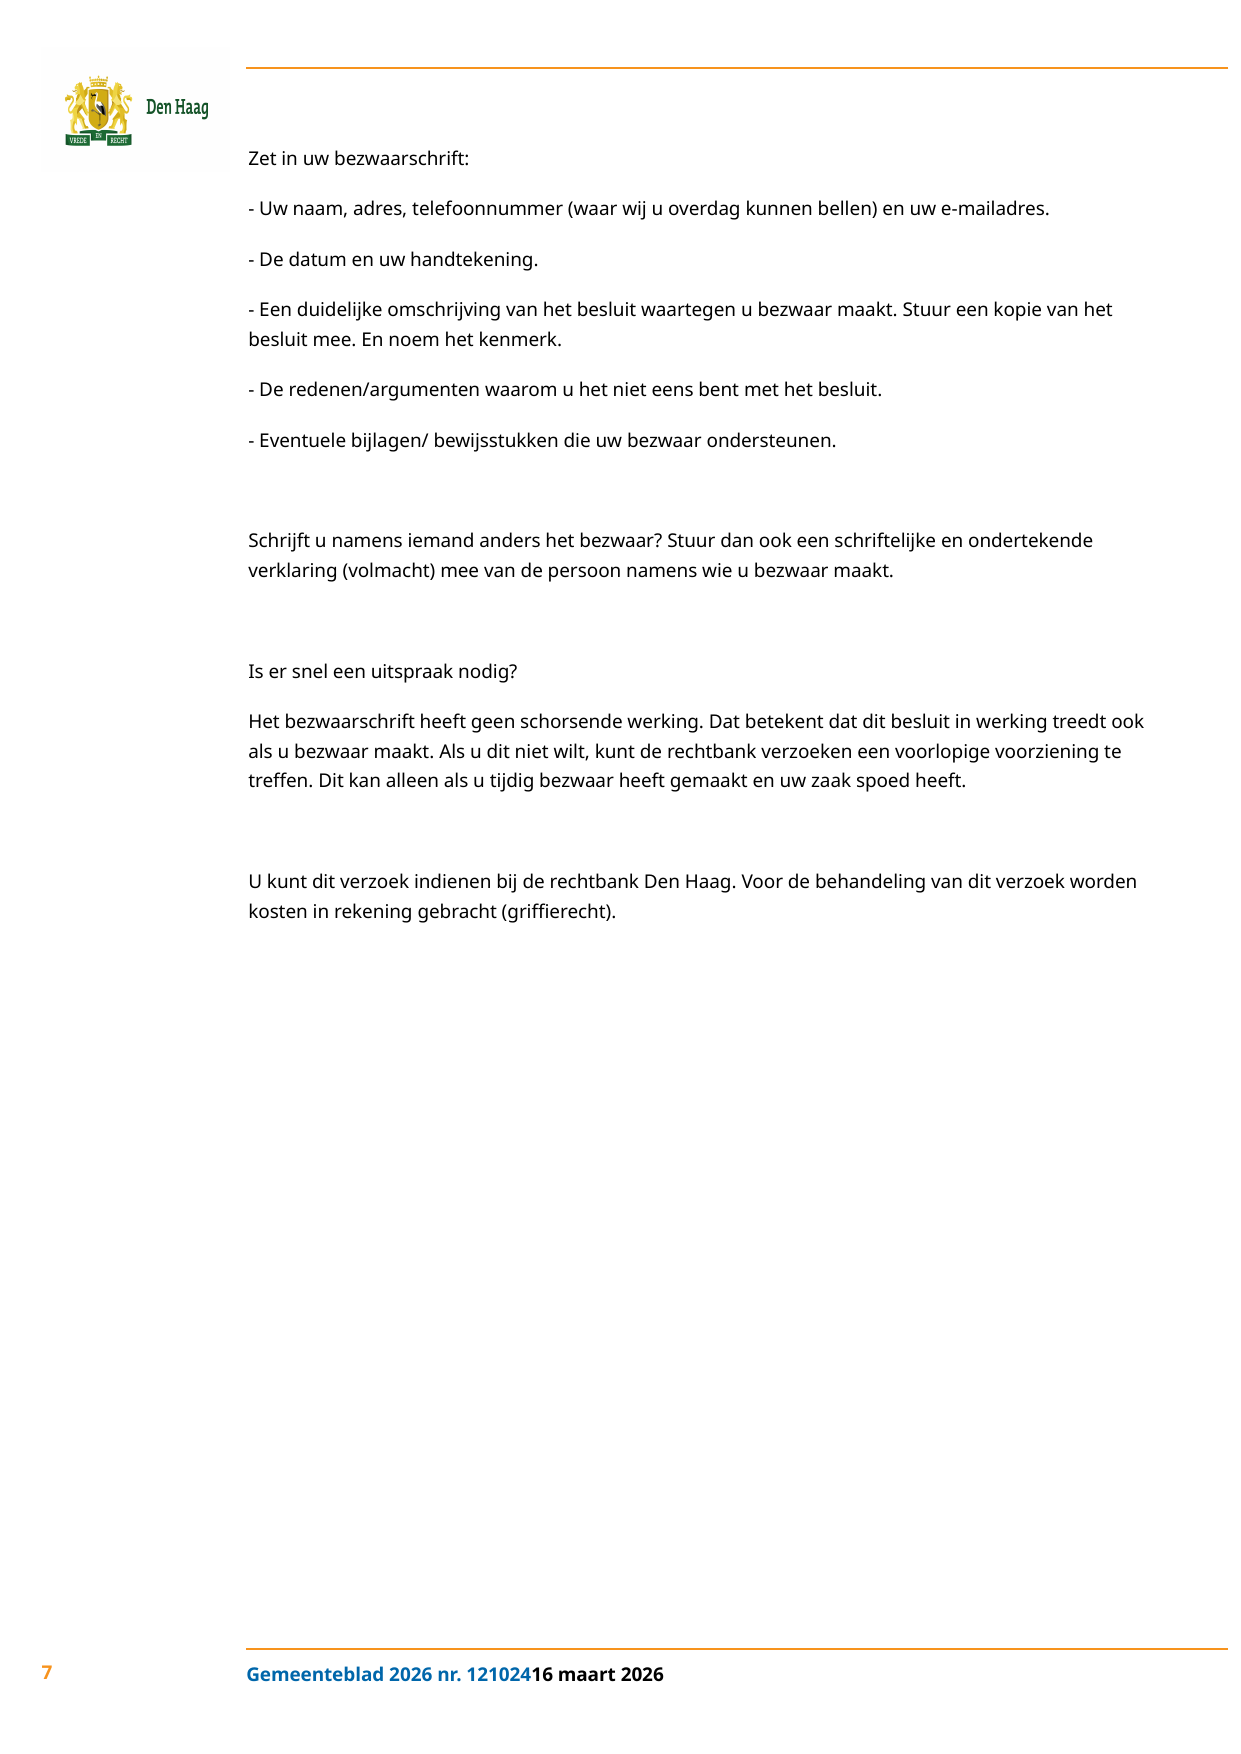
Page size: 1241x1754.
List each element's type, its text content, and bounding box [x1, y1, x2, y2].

text Schrijft u namens iemand anders het bezwaar? Stuur dan ook een schriftelijke en ondertekende verklaring (volmacht) mee van de persoon namens wie u bezwaar maakt. [248, 528, 1152, 583]
text Zet in uw bezwaarschrift: [248, 145, 1152, 171]
text - De redenen/argumenten waarom u het niet eens bent met het besluit. [248, 376, 1152, 402]
text - Eventuele bijlagen/ bewijsstukken die uw bezwaar ondersteunen. [248, 427, 1152, 453]
text Het bezwaarschrift heeft geen schorsende werking. Dat betekent dat dit besluit in werking treedt ook als u bezwaar maakt. Als u dit niet wilt, kunt de rechtbank verzoeken een voorlopige voorziening te treffen. Dit kan alleen als u tijdig bezwaar heeft gemaakt en uw zaak spoed heeft. [248, 708, 1152, 793]
text - De datum en uw handtekening. [248, 246, 1152, 272]
text U kunt dit verzoek indienen bij de rechtbank Den Haag. Voor de behandeling van dit verzoek worden kosten in rekening gebracht (griffierecht). [248, 868, 1152, 924]
text - Uw naam, adres, telefoonnummer (waar wij u overdag kunnen bellen) en uw e-mailadres. [248, 196, 1152, 221]
picture [41, 47, 231, 172]
text Is er snel een uitspraak nodig? [248, 658, 1152, 684]
text - Een duidelijke omschrijving van het besluit waartegen u bezwaar maakt. Stuur een kopie van het besluit mee. En noem het kenmerk. [248, 296, 1152, 352]
